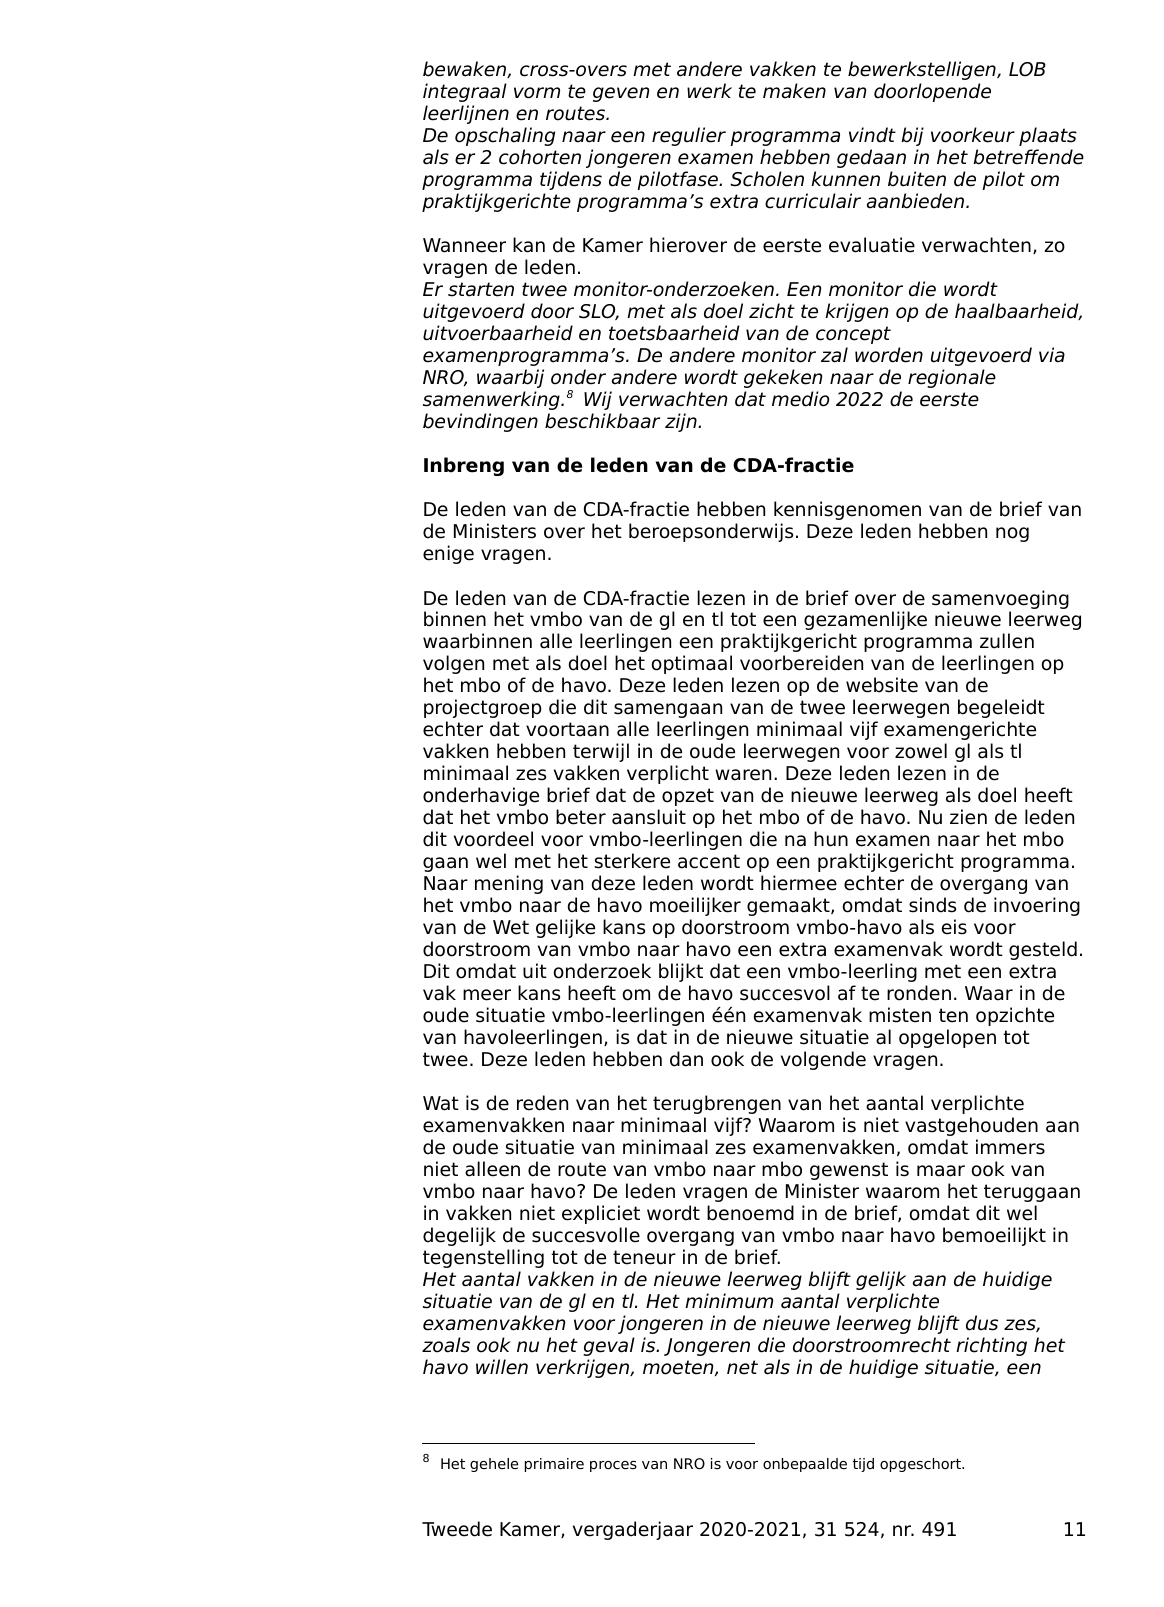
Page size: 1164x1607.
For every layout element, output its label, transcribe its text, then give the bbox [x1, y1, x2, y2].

text De leden van de CDA-fractie lezen in de brief over de samenvoeging binnen het vmbo van de gl en tl tot een gezamenlijke nieuwe leerweg waarbinnen alle leerlingen een praktijkgericht programma zullen volgen met als doel het optimaal voorbereiden van de leerlingen op het mbo of de havo. Deze leden lezen op de website van de projectgroep die dit samengaan van de twee leerwegen begeleidt echter dat voortaan alle leerlingen minimaal vijf examengerichte vakken hebben terwijl in de oude leerwegen voor zowel gl als tl minimaal zes vakken verplicht waren. Deze leden lezen in de onderhavige brief dat de opzet van de nieuwe leerweg als doel heeft dat het vmbo beter aansluit op het mbo of de havo. Nu zien de leden dit voordeel voor vmbo-leerlingen die na hun examen naar het mbo gaan wel met het sterkere accent op een praktijkgericht programma. Naar mening van deze leden wordt hiermee echter de overgang van het vmbo naar de havo moeilijker gemaakt, omdat sinds de invoering van de Wet gelijke kans op doorstroom vmbo-havo als eis voor doorstroom van vmbo naar havo een extra examenvak wordt gesteld. Dit omdat uit onderzoek blijkt dat een vmbo-leerling met een extra vak meer kans heeft om de havo succesvol af te ronden. Waar in de oude situatie vmbo-leerlingen één examenvak misten ten opzichte van havoleerlingen, is dat in de nieuwe situatie al opgelopen tot twee. Deze leden hebben dan ook de volgende vragen. [422, 587, 1087, 1071]
text De leden van de CDA-fractie hebben kennisgenomen van de brief van de Ministers over het beroepsonderwijs. Deze leden hebben nog enige vragen. [422, 499, 1087, 565]
subtitle Inbreng van de leden van de CDA-fractie [422, 455, 1087, 477]
text Wat is de reden van het terugbrengen van het aantal verplichte examenvakken naar minimaal vijf? Waarom is niet vastgehouden aan de oude situatie van minimaal zes examenvakken, omdat immers niet alleen de route van vmbo naar mbo gewenst is maar ook van vmbo naar havo? De leden vragen de Minister waarom het teruggaan in vakken niet expliciet wordt benoemd in de brief, omdat dit wel degelijk de succesvolle overgang van vmbo naar havo bemoeilijkt in tegenstelling tot de teneur in de brief. [422, 1093, 1087, 1269]
text Er starten twee monitor-onderzoeken. Een monitor die wordt uitgevoerd door SLO, met als doel zicht te krijgen op de haalbaarheid, uitvoerbaarheid en toetsbaarheid van de concept examenprogramma’s. De andere monitor zal worden uitgevoerd via NRO, waarbij onder andere wordt gekeken naar de regionale samenwerking. Wij verwachten dat medio 2022 de eerste bevindingen beschikbaar zijn. [422, 279, 1087, 433]
text bewaken, cross-overs met andere vakken te bewerkstelligen, LOB integraal vorm te geven en werk te maken van doorlopende leerlijnen en routes. [422, 59, 1087, 125]
text De opschaling naar een regulier programma vindt bij voorkeur plaats als er 2 cohorten jongeren examen hebben gedaan in het betreffende programma tijdens de pilotfase. Scholen kunnen buiten de pilot om praktijkgerichte programma’s extra curriculair aanbieden. [422, 125, 1087, 213]
text Wanneer kan de Kamer hierover de eerste evaluatie verwachten, zo vragen de leden. [422, 235, 1087, 279]
text Het aantal vakken in de nieuwe leerweg blijft gelijk aan de huidige situatie van de gl en tl. Het minimum aantal verplichte examenvakken voor jongeren in de nieuwe leerweg blijft dus zes, zoals ook nu het geval is. Jongeren die doorstroomrecht richting het havo willen verkrijgen, moeten, net als in de huidige situatie, een [422, 1269, 1087, 1379]
text Het gehele primaire proces van NRO is voor onbepaalde tijd opgeschort. [422, 1452, 1087, 1474]
